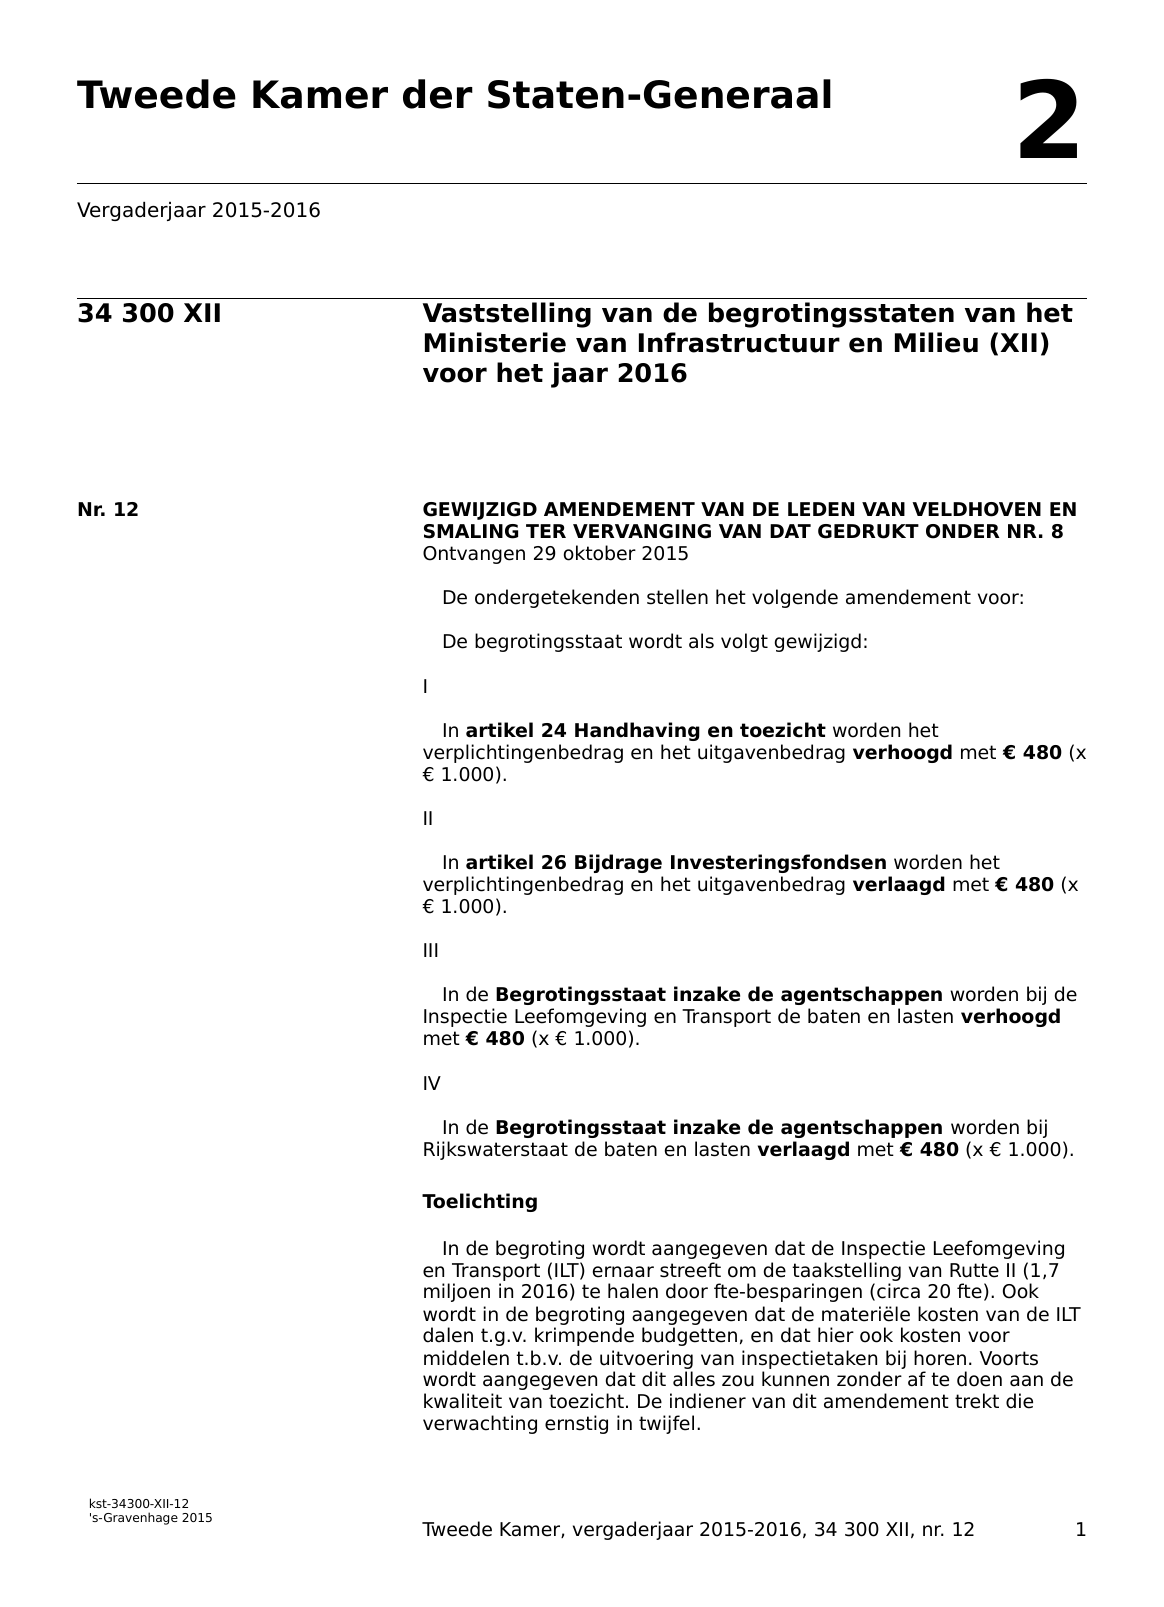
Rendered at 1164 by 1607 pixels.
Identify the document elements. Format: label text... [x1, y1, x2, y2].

text In de Begrotingsstaat inzake de agentschappen worden bij de Inspectie Leefomgeving en Transport de baten en lasten verhoogd met € 480 (x € 1.000). [422, 984, 1087, 1050]
text In de begroting wordt aangegeven dat de Inspectie Leefomgeving en Transport (ILT) ernaar streeft om de taakstelling van Rutte II (1,7 miljoen in 2016) te halen door fte-besparingen (circa 20 fte). Ook wordt in de begroting aangegeven dat de materiële kosten van de ILT dalen t.g.v. krimpende budgetten, en dat hier ook kosten voor middelen t.b.v. de uitvoering van inspectietaken bij horen. Voorts wordt aangegeven dat dit alles zou kunnen zonder af te doen aan de kwaliteit van toezicht. De indiener van dit amendement trekt die verwachting ernstig in twijfel. [422, 1237, 1087, 1435]
text De begrotingsstaat wordt als volgt gewijzigd: [422, 631, 1087, 653]
text De ondergetekenden stellen het volgende amendement voor: [422, 587, 1087, 609]
table_header 2 [886, 59, 1087, 183]
text IV [422, 1072, 1087, 1094]
text Ontvangen 29 oktober 2015 [422, 543, 1087, 565]
table_header Tweede Kamer der Staten-Generaal [77, 59, 886, 183]
text II [422, 808, 1087, 830]
table_cell Vergaderjaar 2015-2016 [77, 184, 1087, 298]
text III [422, 940, 1087, 962]
text kst-34300-XII-12 [88, 1497, 323, 1511]
subtitle Toelichting [422, 1191, 1087, 1212]
text In de Begrotingsstaat inzake de agentschappen worden bij Rijkswaterstaat de baten en lasten verlaagd met € 480 (x € 1.000). [422, 1117, 1087, 1161]
subtitle 34 300 XII Vaststelling van de begrotingsstaten van het Ministerie van Infrastructuur en Milieu (XII) voor het jaar 2016 [77, 299, 1087, 388]
text In artikel 26 Bijdrage Investeringsfondsen worden het verplichtingenbedrag en het uitgavenbedrag verlaagd met € 480 (x € 1.000). [422, 852, 1087, 918]
text In artikel 24 Handhaving en toezicht worden het verplichtingenbedrag en het uitgavenbedrag verhoogd met € 480 (x € 1.000). [422, 720, 1087, 786]
text 's-Gravenhage 2015 [88, 1511, 323, 1525]
text I [422, 676, 1087, 697]
subtitle Nr. 12 GEWIJZIGD AMENDEMENT VAN DE LEDEN VAN VELDHOVEN EN SMALING TER VERVANGING VAN DAT GEDRUKT ONDER NR. 8 [77, 499, 1087, 543]
